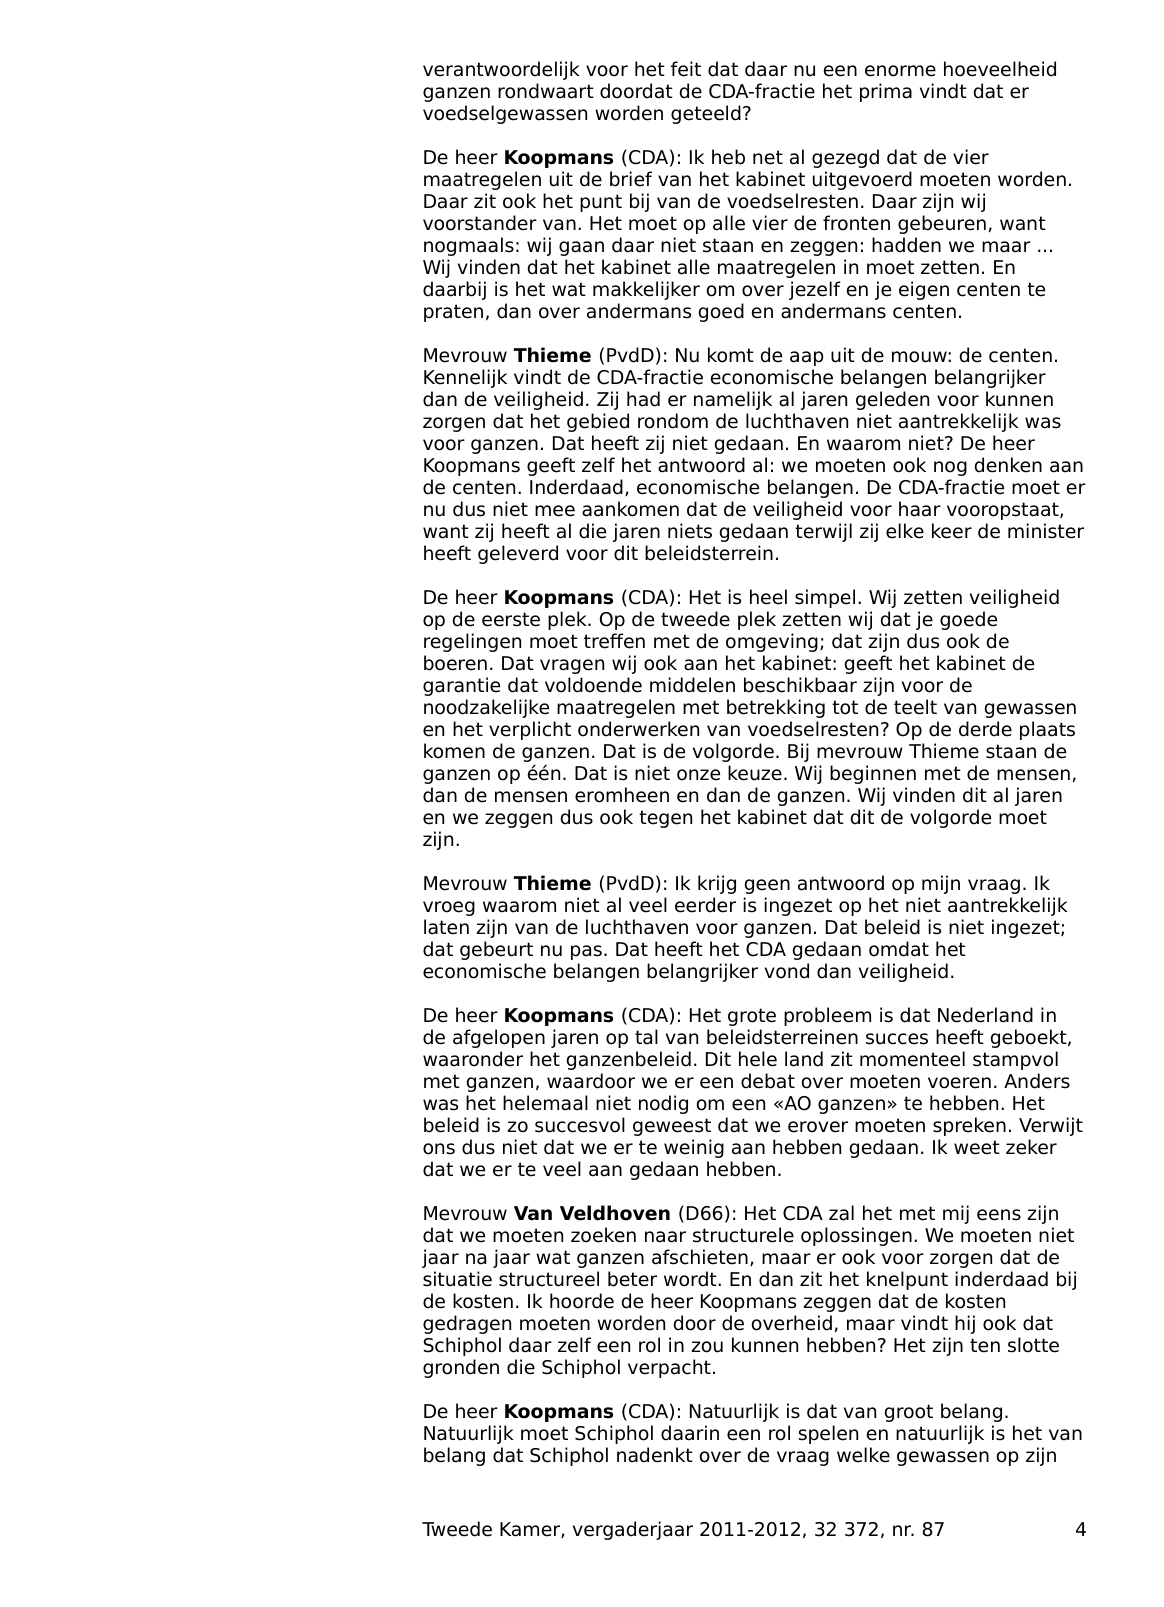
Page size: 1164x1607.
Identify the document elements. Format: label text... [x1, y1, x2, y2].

text Mevrouw Thieme (PvdD): Ik krijg geen antwoord op mijn vraag. Ik vroeg waarom niet al veel eerder is ingezet op het niet aantrekkelijk laten zijn van de luchthaven voor ganzen. Dat beleid is niet ingezet; dat gebeurt nu pas. Dat heeft het CDA gedaan omdat het economische belangen belangrijker vond dan veiligheid. [422, 873, 1087, 983]
text De heer Koopmans (CDA): Het is heel simpel. Wij zetten veiligheid op de eerste plek. Op de tweede plek zetten wij dat je goede regelingen moet treffen met de omgeving; dat zijn dus ook de boeren. Dat vragen wij ook aan het kabinet: geeft het kabinet de garantie dat voldoende middelen beschikbaar zijn voor de noodzakelijke maatregelen met betrekking tot de teelt van gewassen en het verplicht onderwerken van voedselresten? Op de derde plaats komen de ganzen. Dat is de volgorde. Bij mevrouw Thieme staan de ganzen op één. Dat is niet onze keuze. Wij beginnen met de mensen, dan de mensen eromheen en dan de ganzen. Wij vinden dit al jaren en we zeggen dus ook tegen het kabinet dat dit de volgorde moet zijn. [422, 587, 1087, 851]
text De heer Koopmans (CDA): Het grote probleem is dat Nederland in de afgelopen jaren op tal van beleidsterreinen succes heeft geboekt, waaronder het ganzenbeleid. Dit hele land zit momenteel stampvol met ganzen, waardoor we er een debat over moeten voeren. Anders was het helemaal niet nodig om een «AO ganzen» te hebben. Het beleid is zo succesvol geweest dat we erover moeten spreken. Verwijt ons dus niet dat we er te weinig aan hebben gedaan. Ik weet zeker dat we er te veel aan gedaan hebben. [422, 1005, 1087, 1181]
text Mevrouw Thieme (PvdD): Nu komt de aap uit de mouw: de centen. Kennelijk vindt de CDA-fractie economische belangen belangrijker dan de veiligheid. Zij had er namelijk al jaren geleden voor kunnen zorgen dat het gebied rondom de luchthaven niet aantrekkelijk was voor ganzen. Dat heeft zij niet gedaan. En waarom niet? De heer Koopmans geeft zelf het antwoord al: we moeten ook nog denken aan de centen. Inderdaad, economische belangen. De CDA-fractie moet er nu dus niet mee aankomen dat de veiligheid voor haar vooropstaat, want zij heeft al die jaren niets gedaan terwijl zij elke keer de minister heeft geleverd voor dit beleidsterrein. [422, 345, 1087, 565]
text Mevrouw Van Veldhoven (D66): Het CDA zal het met mij eens zijn dat we moeten zoeken naar structurele oplossingen. We moeten niet jaar na jaar wat ganzen afschieten, maar er ook voor zorgen dat de situatie structureel beter wordt. En dan zit het knelpunt inderdaad bij de kosten. Ik hoorde de heer Koopmans zeggen dat de kosten gedragen moeten worden door de overheid, maar vindt hij ook dat Schiphol daar zelf een rol in zou kunnen hebben? Het zijn ten slotte gronden die Schiphol verpacht. [422, 1203, 1087, 1379]
text De heer Koopmans (CDA): Natuurlijk is dat van groot belang. Natuurlijk moet Schiphol daarin een rol spelen en natuurlijk is het van belang dat Schiphol nadenkt over de vraag welke gewassen op zijn [422, 1401, 1087, 1467]
text De heer Koopmans (CDA): Ik heb net al gezegd dat de vier maatregelen uit de brief van het kabinet uitgevoerd moeten worden. Daar zit ook het punt bij van de voedselresten. Daar zijn wij voorstander van. Het moet op alle vier de fronten gebeuren, want nogmaals: wij gaan daar niet staan en zeggen: hadden we maar ... Wij vinden dat het kabinet alle maatregelen in moet zetten. En daarbij is het wat makkelijker om over jezelf en je eigen centen te praten, dan over andermans goed en andermans centen. [422, 147, 1087, 323]
text verantwoordelijk voor het feit dat daar nu een enorme hoeveelheid ganzen rondwaart doordat de CDA-fractie het prima vindt dat er voedselgewassen worden geteeld? [422, 59, 1087, 125]
